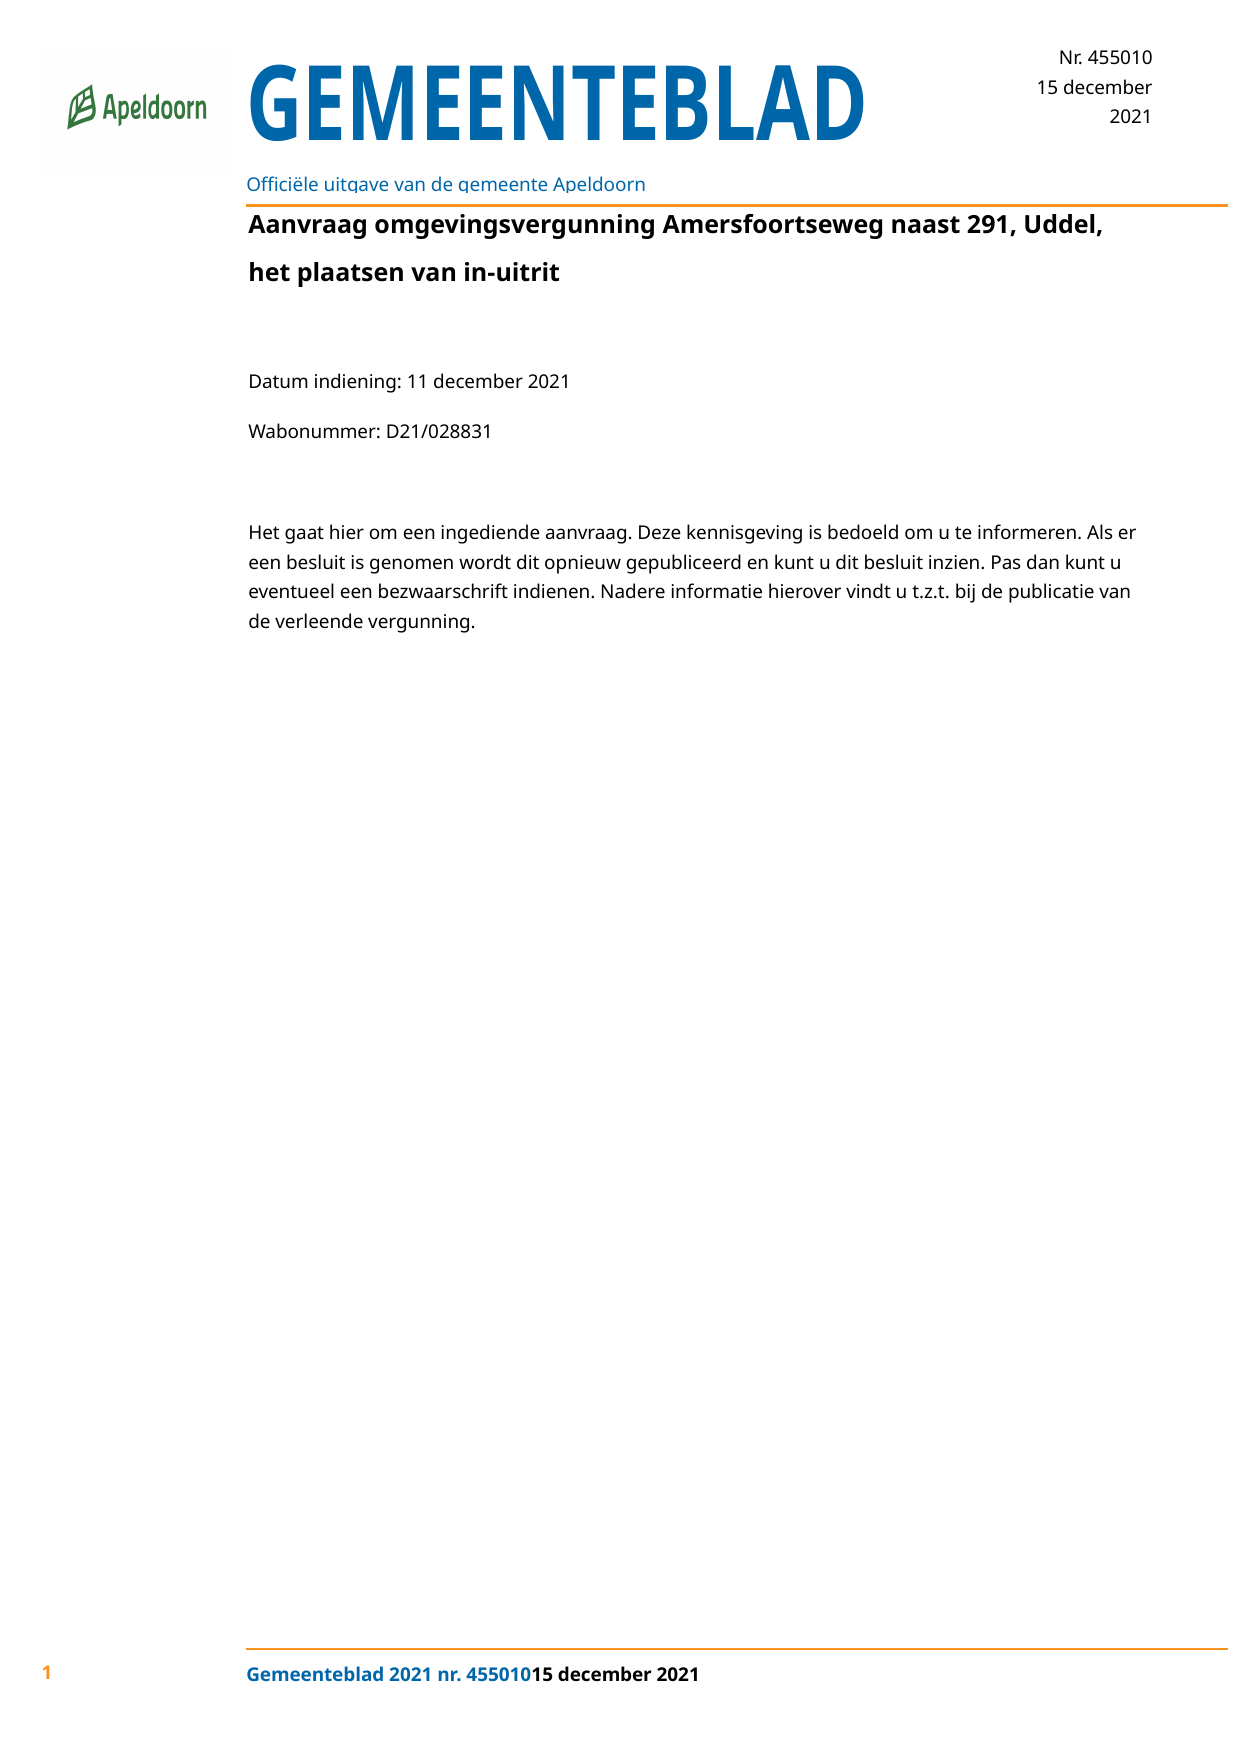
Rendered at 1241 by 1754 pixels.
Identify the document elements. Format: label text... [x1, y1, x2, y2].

picture [41, 47, 231, 172]
text Aanvraag omgevingsvergunning Amersfoortseweg naast 291, Uddel, het plaatsen van in-uitrit [248, 207, 1152, 288]
text Het gaat hier om een ingediende aanvraag. Deze kennisgeving is bedoeld om u te informeren. Als er een besluit is genomen wordt dit opnieuw gepubliceerd en kunt u dit besluit inzien. Pas dan kunt u eventueel een bezwaarschrift indienen. Nadere informatie hierover vindt u t.z.t. bij de publicatie van de verleende vergunning. [248, 519, 1152, 634]
text Datum indiening: 11 december 2021 [248, 368, 1152, 394]
text Wabonummer: D21/028831 [248, 419, 1152, 444]
